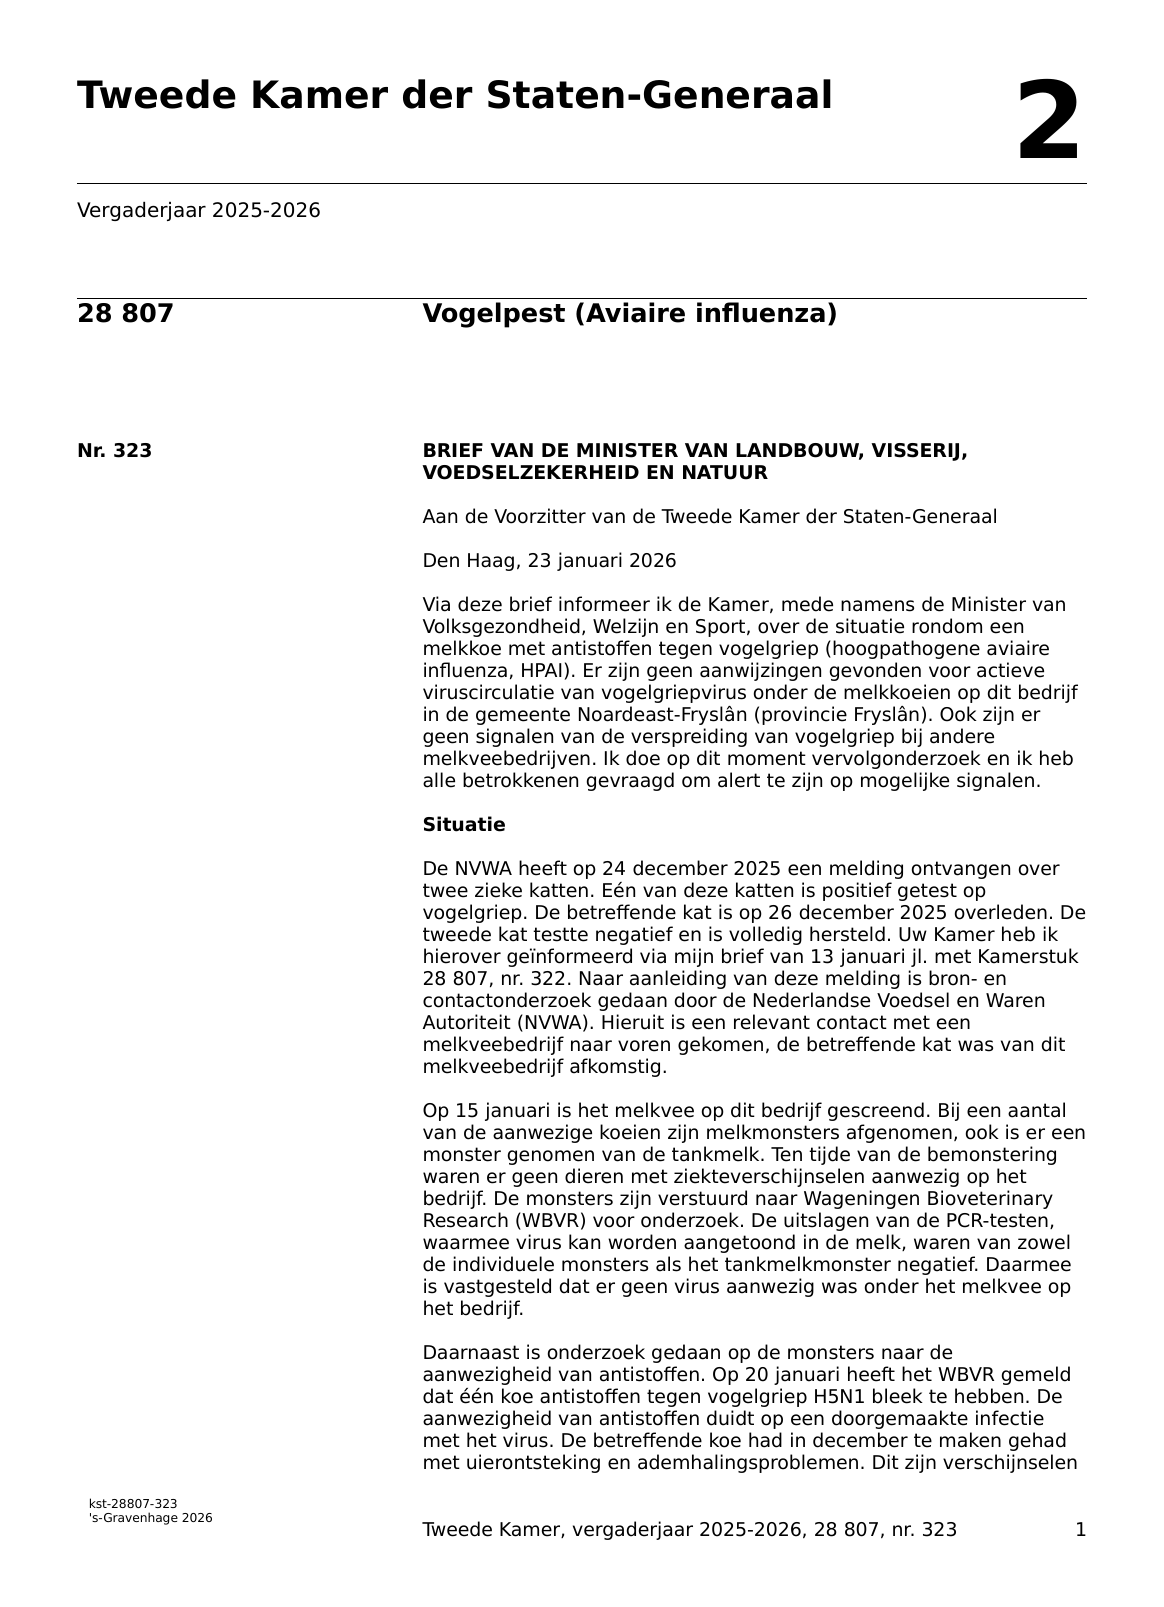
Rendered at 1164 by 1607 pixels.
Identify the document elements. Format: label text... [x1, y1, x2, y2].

text Den Haag, 23 januari 2026 [422, 550, 1087, 572]
text kst-28807-323 [88, 1497, 323, 1511]
text Op 15 januari is het melkvee op dit bedrijf gescreend. Bij een aantal van de aanwezige koeien zijn melkmonsters afgenomen, ook is er een monster genomen van de tankmelk. Ten tijde van de bemonstering waren er geen dieren met ziekteverschijnselen aanwezig op het bedrijf. De monsters zijn verstuurd naar Wageningen Bioveterinary Research (WBVR) voor onderzoek. De uitslagen van de PCR-testen, waarmee virus kan worden aangetoond in de melk, waren van zowel de individuele monsters als het tankmelkmonster negatief. Daarmee is vastgesteld dat er geen virus aanwezig was onder het melkvee op het bedrijf. [422, 1100, 1087, 1320]
table_header Tweede Kamer der Staten-Generaal [77, 59, 886, 183]
table_cell Vergaderjaar 2025-2026 [77, 184, 1087, 298]
text De NVWA heeft op 24 december 2025 een melding ontvangen over twee zieke katten. Eén van deze katten is positief getest op vogelgriep. De betreffende kat is op 26 december 2025 overleden. De tweede kat testte negatief en is volledig hersteld. Uw Kamer heb ik hierover geïnformeerd via mijn brief van 13 januari jl. met Kamerstuk 28 807, nr. 322. Naar aanleiding van deze melding is bron- en contactonderzoek gedaan door de Nederlandse Voedsel en Waren Autoriteit (NVWA). Hieruit is een relevant contact met een melkveebedrijf naar voren gekomen, de betreffende kat was van dit melkveebedrijf afkomstig. [422, 858, 1087, 1078]
subtitle Situatie [422, 814, 1087, 836]
text Via deze brief informeer ik de Kamer, mede namens de Minister van Volksgezondheid, Welzijn en Sport, over de situatie rondom een melkkoe met antistoffen tegen vogelgriep (hoogpathogene aviaire influenza, HPAI). Er zijn geen aanwijzingen gevonden voor actieve viruscirculatie van vogelgriepvirus onder de melkkoeien op dit bedrijf in de gemeente Noardeast-Fryslân (provincie Fryslân). Ook zijn er geen signalen van de verspreiding van vogelgriep bij andere melkveebedrijven. Ik doe op dit moment vervolgonderzoek en ik heb alle betrokkenen gevraagd om alert te zijn op mogelijke signalen. [422, 594, 1087, 792]
text Daarnaast is onderzoek gedaan op de monsters naar de aanwezigheid van antistoffen. Op 20 januari heeft het WBVR gemeld dat één koe antistoffen tegen vogelgriep H5N1 bleek te hebben. De aanwezigheid van antistoffen duidt op een doorgemaakte infectie met het virus. De betreffende koe had in december te maken gehad met uierontsteking en ademhalingsproblemen. Dit zijn verschijnselen [422, 1342, 1087, 1474]
subtitle Nr. 323 BRIEF VAN DE MINISTER VAN LANDBOUW, VISSERIJ, VOEDSELZEKERHEID EN NATUUR [77, 440, 1087, 484]
table_header 2 [886, 59, 1087, 183]
text 's-Gravenhage 2026 [88, 1511, 323, 1525]
text Aan de Voorzitter van de Tweede Kamer der Staten-Generaal [422, 506, 1087, 528]
subtitle 28 807 Vogelpest (Aviaire influenza) [77, 299, 1087, 329]
